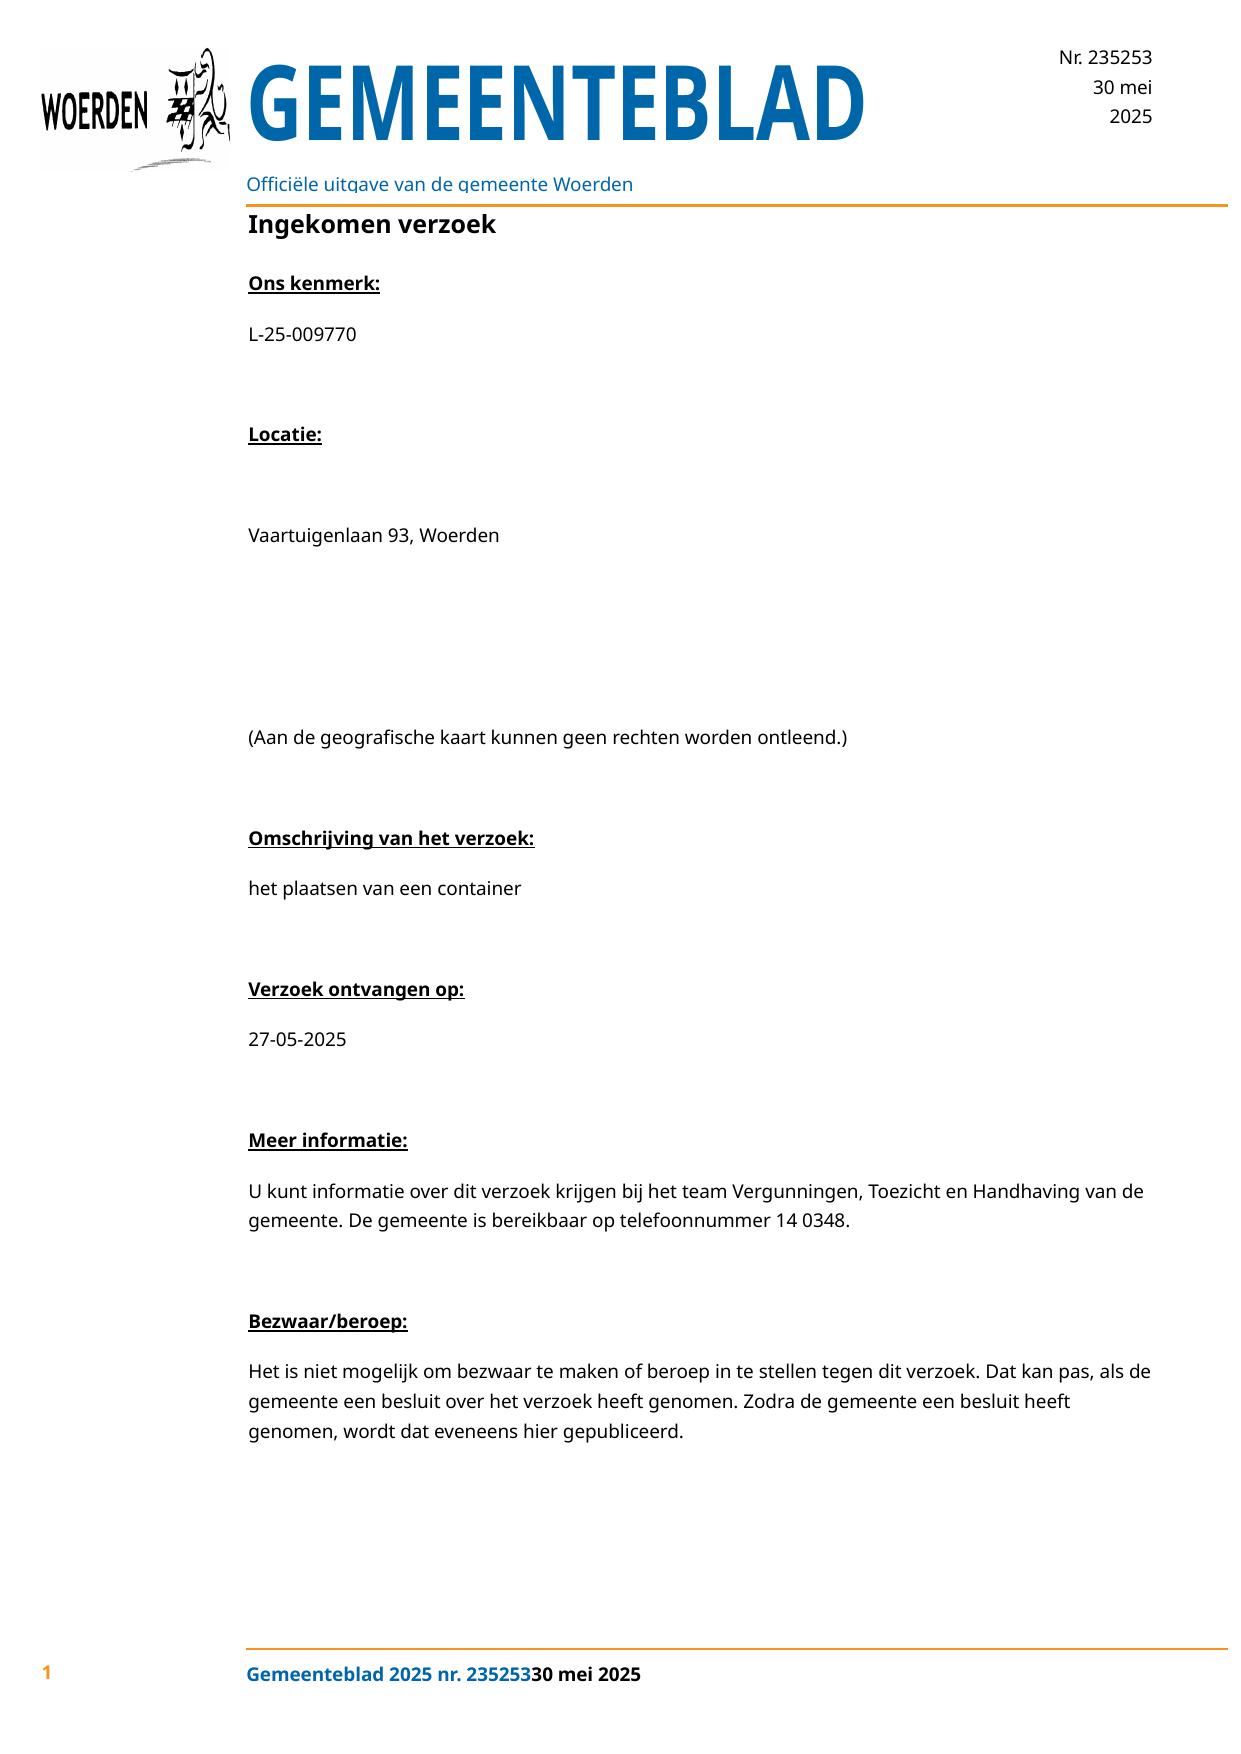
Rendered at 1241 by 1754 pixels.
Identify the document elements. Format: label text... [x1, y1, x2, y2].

text Verzoek ontvangen op: [248, 976, 1152, 1002]
text U kunt informatie over dit verzoek krijgen bij het team Vergunningen, Toezicht en Handhaving van de gemeente. De gemeente is bereikbaar op telefoonnummer 14 0348. [248, 1178, 1152, 1233]
text Ons kenmerk: [248, 270, 1152, 296]
text Bezwaar/beroep: [248, 1308, 1152, 1334]
text Het is niet mogelijk om bezwaar te maken of beroep in te stellen tegen dit verzoek. Dat kan pas, als de gemeente een besluit over het verzoek heeft genomen. Zodra de gemeente een besluit heeft genomen, wordt dat eveneens hier gepubliceerd. [248, 1359, 1152, 1443]
text L-25-009770 [248, 321, 1152, 346]
picture [41, 47, 231, 172]
text Ingekomen verzoek [248, 207, 1152, 241]
text (Aan de geografische kaart kunnen geen rechten worden ontleend.) [248, 724, 1152, 750]
text Locatie: [248, 422, 1152, 447]
text Omschrijving van het verzoek: [248, 825, 1152, 851]
text Meer informatie: [248, 1127, 1152, 1153]
text Vaartuigenlaan 93, Woerden [248, 522, 1152, 548]
text het plaatsen van een container [248, 875, 1152, 901]
text 27-05-2025 [248, 1027, 1152, 1052]
